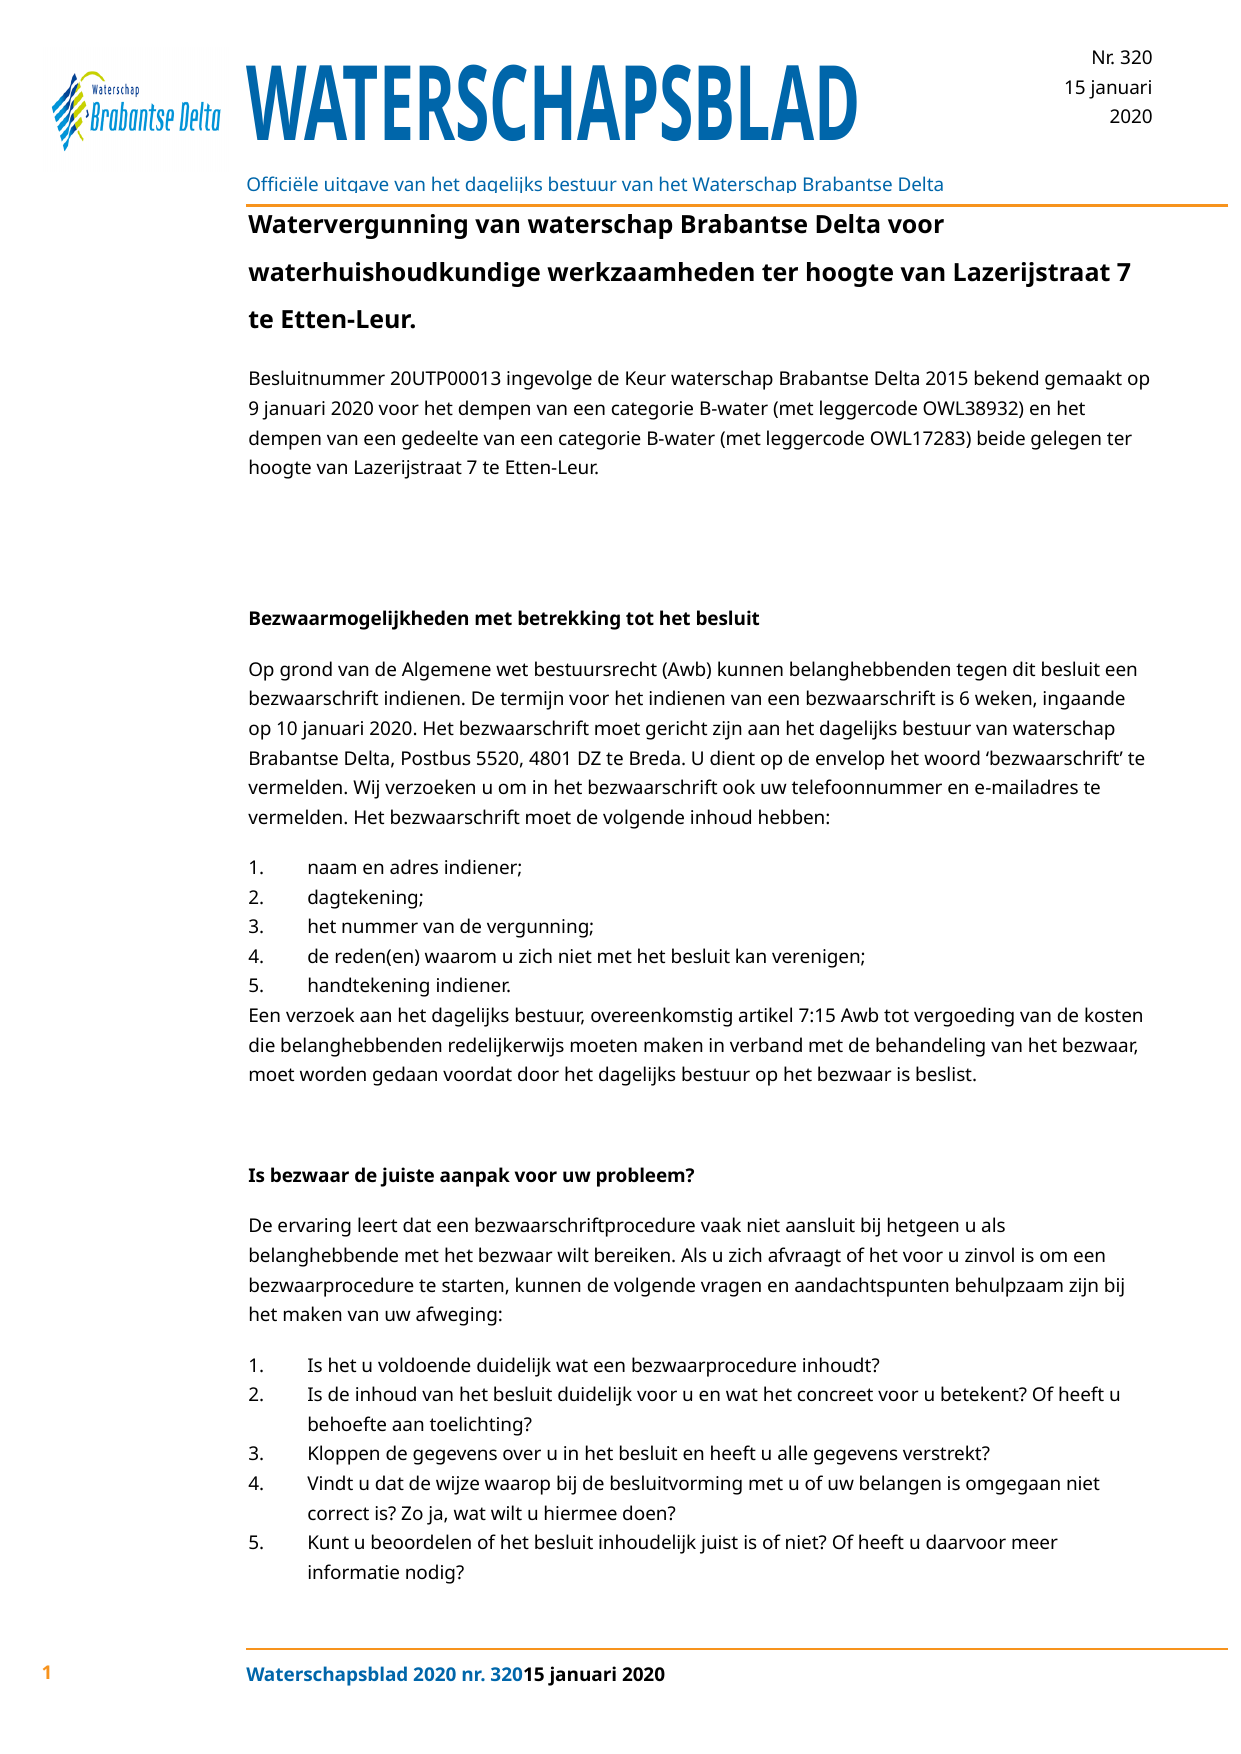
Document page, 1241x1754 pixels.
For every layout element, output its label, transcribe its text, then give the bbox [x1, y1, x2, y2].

text Besluitnummer 20UTP00013 ingevolge de Keur waterschap Brabantse Delta 2015 bekend gemaakt op 9 januari 2020 voor het dempen van een categorie B-water (met leggercode OWL38932) en het dempen van een gedeelte van een categorie B-water (met leggercode OWL17283) beide gelegen ter hoogte van Lazerijstraat 7 te Etten-Leur. [248, 366, 1152, 480]
list Vindt u dat de wijze waarop bij de besluitvorming met u of uw belangen is omgegaan niet correct is? Zo ja, wat wilt u hiermee doen? [248, 1470, 1152, 1525]
list Is het u voldoende duidelijk wat een bezwaarprocedure inhoudt? [248, 1352, 1152, 1377]
list Is de inhoud van het besluit duidelijk voor u en wat het concreet voor u betekent? Of heeft u behoefte aan toelichting? [248, 1381, 1152, 1437]
text Bezwaarmogelijkheden met betrekking tot het besluit [248, 606, 1152, 631]
list de reden(en) waarom u zich niet met het besluit kan verenigen; [248, 943, 1152, 969]
text Watervergunning van waterschap Brabantse Delta voor waterhuishoudkundige werkzaamheden ter hoogte van Lazerijstraat 7 te Etten-Leur. [248, 207, 1152, 336]
list Kloppen de gegevens over u in het besluit en heeft u alle gegevens verstrekt? [248, 1441, 1152, 1466]
list naam en adres indiener; [248, 854, 1152, 880]
list dagtekening; [248, 884, 1152, 909]
list het nummer van de vergunning; [248, 913, 1152, 939]
list Kunt u beoordelen of het besluit inhoudelijk juist is of niet? Of heeft u daarvoor meer informatie nodig? [248, 1529, 1152, 1584]
list handtekening indiener. [248, 973, 1152, 998]
text Op grond van de Algemene wet bestuursrecht (Awb) kunnen belanghebbenden tegen dit besluit een bezwaarschrift indienen. De termijn voor het indienen van een bezwaarschrift is 6 weken, ingaande op 10 januari 2020. Het bezwaarschrift moet gericht zijn aan het dagelijks bestuur van waterschap Brabantse Delta, Postbus 5520, 4801 DZ te Breda. U dient op de envelop het woord ‘bezwaarschrift’ te vermelden. Wij verzoeken u om in het bezwaarschrift ook uw telefoonnummer en e‑mailadres te vermelden. Het bezwaarschrift moet de volgende inhoud hebben: [248, 656, 1152, 829]
text Een verzoek aan het dagelijks bestuur, overeenkomstig artikel 7:15 Awb tot vergoeding van de kosten die belanghebbenden redelijkerwijs moeten maken in verband met de behandeling van het bezwaar, moet worden gedaan voordat door het dagelijks bestuur op het bezwaar is beslist. [248, 1002, 1152, 1087]
text De ervaring leert dat een bezwaarschriftprocedure vaak niet aansluit bij hetgeen u als belanghebbende met het bezwaar wilt bereiken. Als u zich afvraagt of het voor u zinvol is om een bezwaarprocedure te starten, kunnen de volgende vragen en aandachtspunten behulpzaam zijn bij het maken van uw afweging: [248, 1213, 1152, 1327]
picture [41, 47, 231, 172]
text Is bezwaar de juiste aanpak voor uw probleem? [248, 1162, 1152, 1188]
